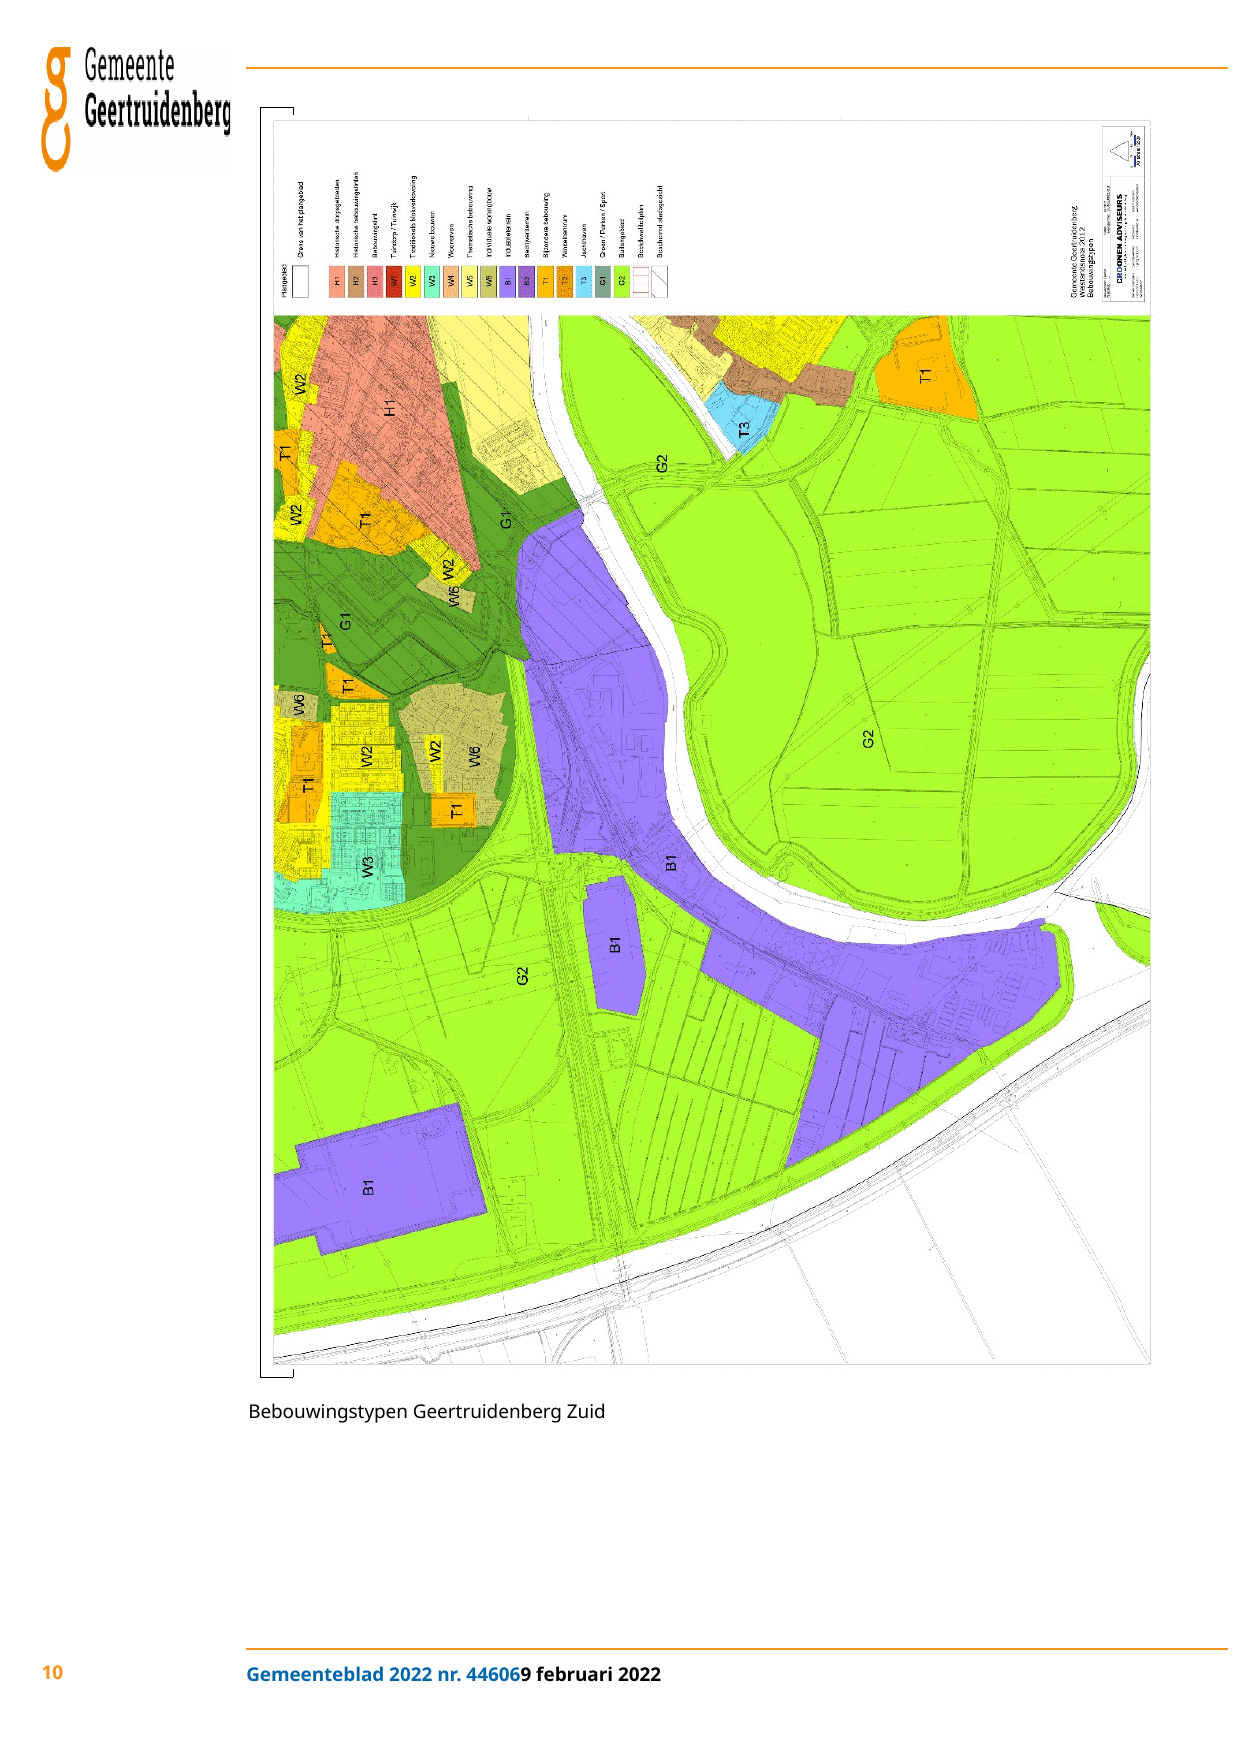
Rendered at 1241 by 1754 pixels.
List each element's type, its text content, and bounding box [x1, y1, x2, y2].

picture [41, 47, 231, 172]
text Bebouwingstypen Geertruidenberg Zuid [248, 1398, 1152, 1424]
picture [268, 115, 1155, 1369]
